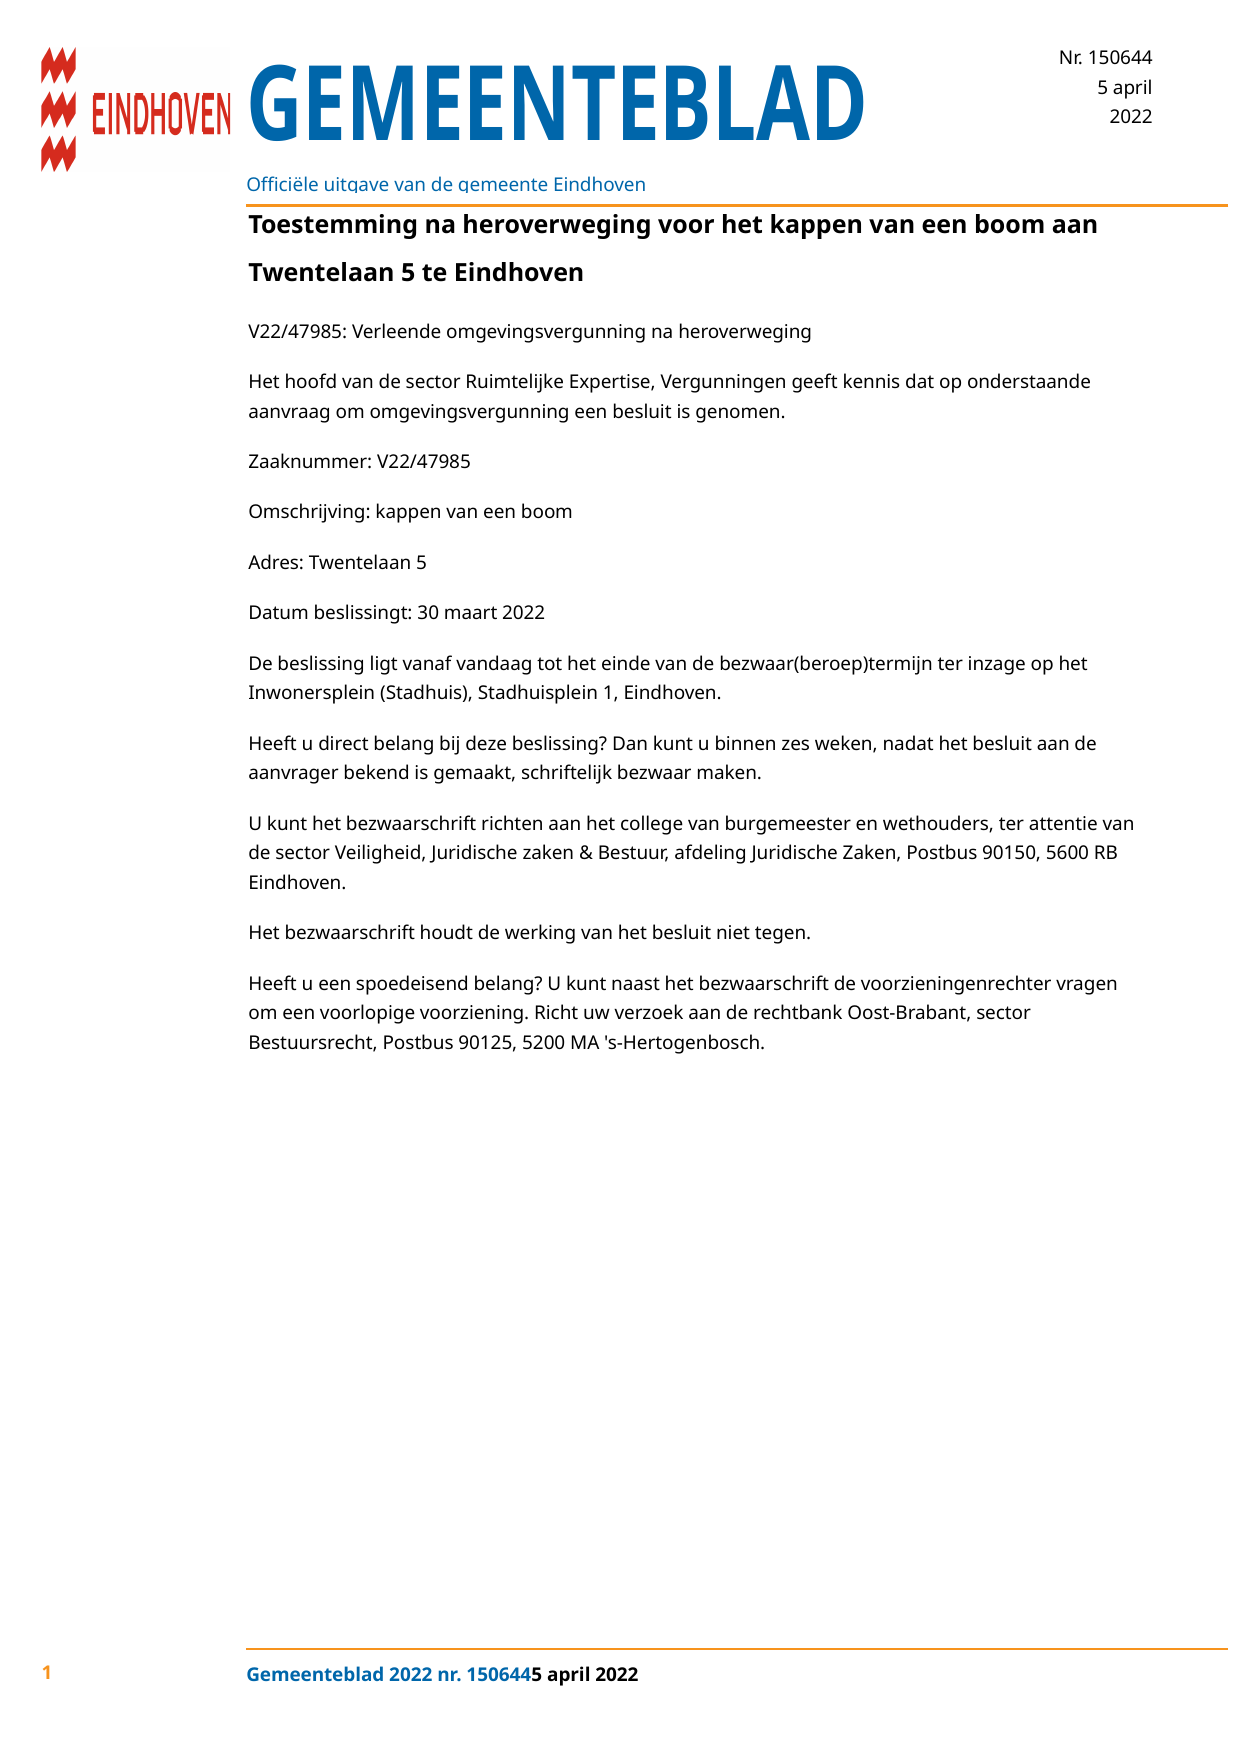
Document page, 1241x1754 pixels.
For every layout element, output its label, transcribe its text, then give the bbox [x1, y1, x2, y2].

text Heeft u direct belang bij deze beslissing? Dan kunt u binnen zes weken, nadat het besluit aan de aanvrager bekend is gemaakt, schriftelijk bezwaar maken. [248, 730, 1152, 785]
text Zaaknummer: V22/47985 [248, 448, 1152, 474]
text U kunt het bezwaarschrift richten aan het college van burgemeester en wethouders, ter attentie van de sector Veiligheid, Juridische zaken & Bestuur, afdeling Juridische Zaken, Postbus 90150, 5600 RB Eindhoven. [248, 810, 1152, 895]
text Heeft u een spoedeisend belang? U kunt naast het bezwaarschrift de voorzieningenrechter vragen om een voorlopige voorziening. Richt uw verzoek aan de rechtbank Oost-Brabant, sector Bestuursrecht, Postbus 90125, 5200 MA 's-Hertogenbosch. [248, 970, 1152, 1055]
text Toestemming na heroverweging voor het kappen van een boom aan Twentelaan 5 te Eindhoven [248, 207, 1152, 288]
text Datum beslissingt: 30 maart 2022 [248, 599, 1152, 625]
text Het bezwaarschrift houdt de werking van het besluit niet tegen. [248, 919, 1152, 945]
text V22/47985: Verleende omgevingsvergunning na heroverweging [248, 318, 1152, 344]
text De beslissing ligt vanaf vandaag tot het einde van de bezwaar(beroep)termijn ter inzage op het Inwonersplein (Stadhuis), Stadhuisplein 1, Eindhoven. [248, 650, 1152, 705]
text Het hoofd van de sector Ruimtelijke Expertise, Vergunningen geeft kennis dat op onderstaande aanvraag om omgevingsvergunning een besluit is genomen. [248, 368, 1152, 424]
text Adres: Twentelaan 5 [248, 549, 1152, 575]
text Omschrijving: kappen van een boom [248, 499, 1152, 524]
picture [41, 47, 231, 172]
